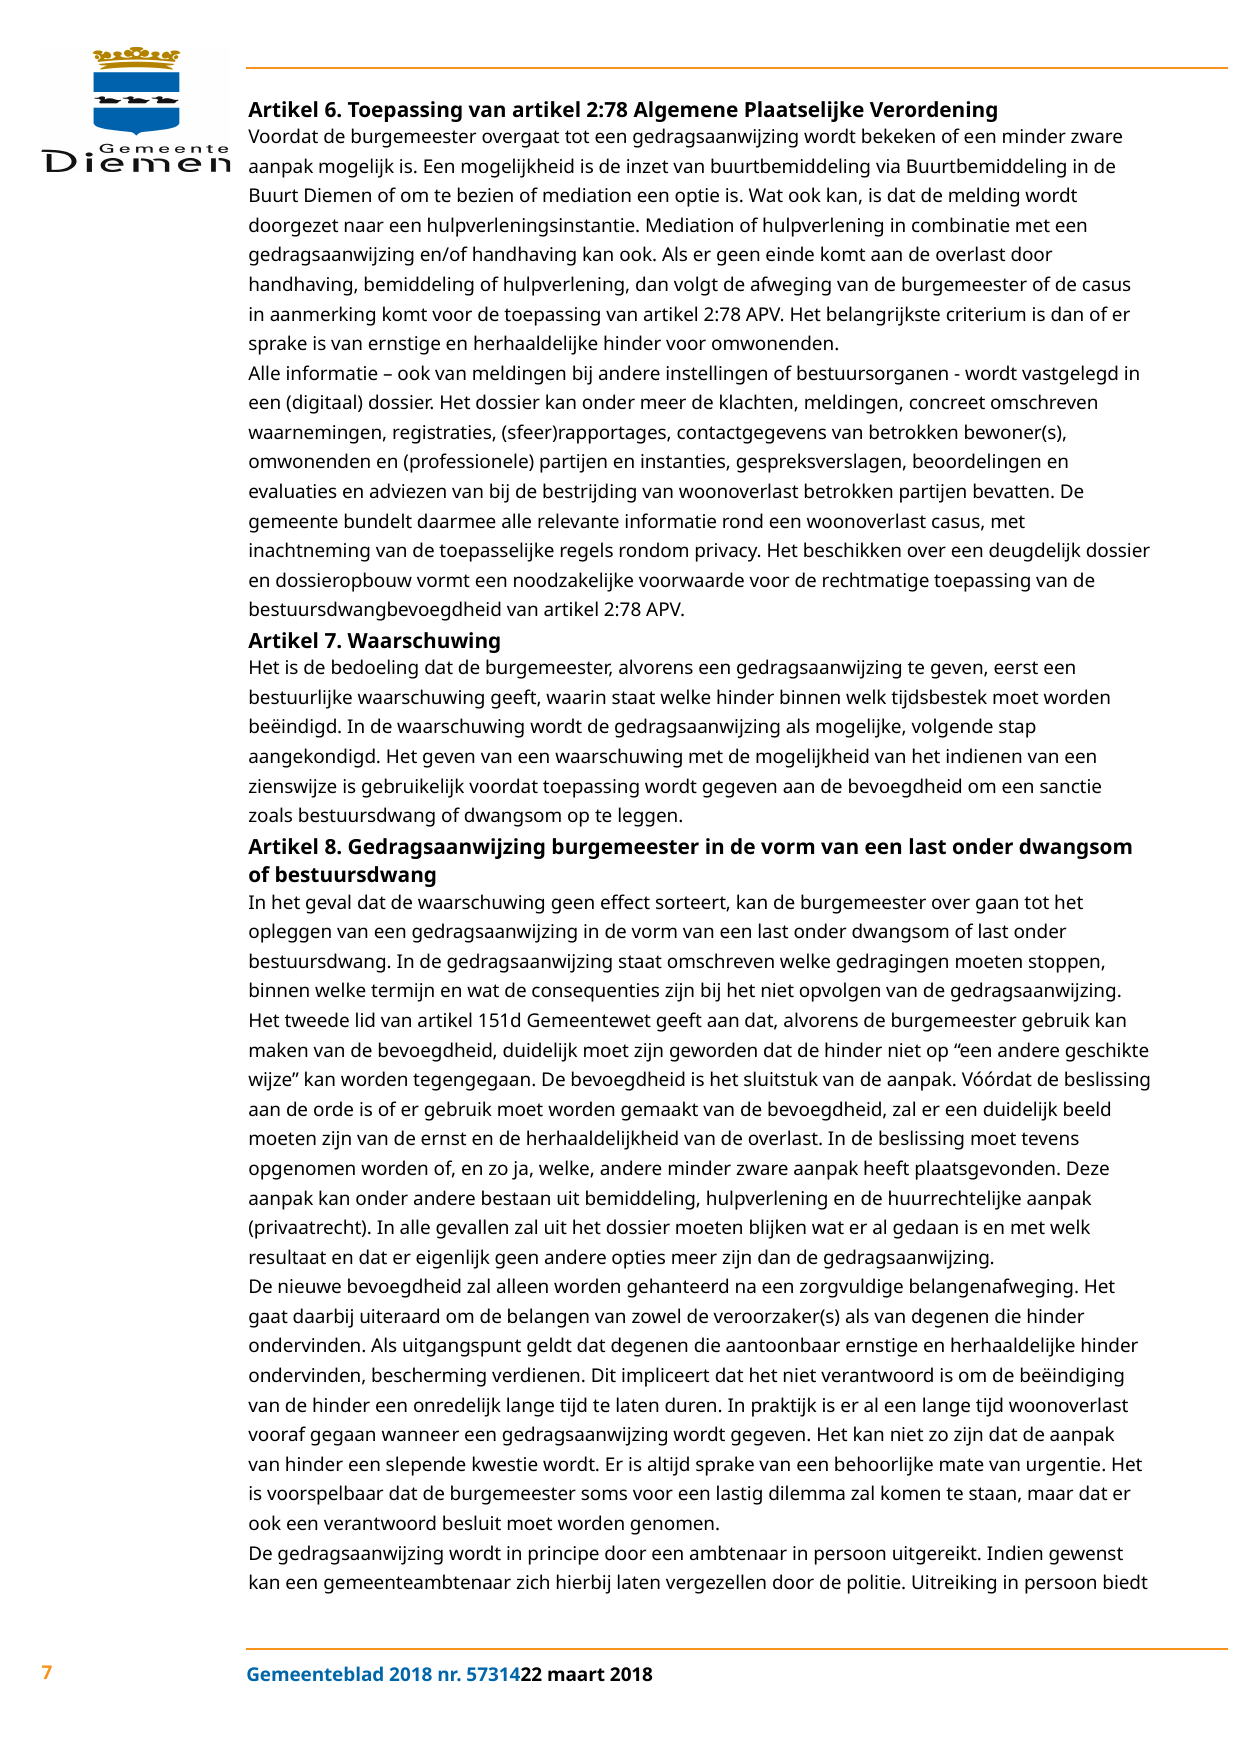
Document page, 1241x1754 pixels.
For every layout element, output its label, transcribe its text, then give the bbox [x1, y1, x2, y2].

text Artikel 7. Waarschuwing [248, 626, 1152, 654]
text Alle informatie – ook van meldingen bij andere instellingen of bestuursorganen - wordt vastgelegd in een (digitaal) dossier. Het dossier kan onder meer de klachten, meldingen, concreet omschreven waarnemingen, registraties, (sfeer)rapportages, contactgegevens van betrokken bewoner(s), omwonenden en (professionele) partijen en instanties, gespreksverslagen, beoordelingen en evaluaties en adviezen van bij de bestrijding van woonoverlast betrokken partijen bevatten. De gemeente bundelt daarmee alle relevante informatie rond een woonoverlast casus, met inachtneming van de toepasselijke regels rondom privacy. Het beschikken over een deugdelijk dossier en dossieropbouw vormt een noodzakelijke voorwaarde voor de rechtmatige toepassing van de bestuursdwangbevoegdheid van artikel 2:78 APV. [248, 360, 1152, 622]
text Artikel 6. Toepassing van artikel 2:78 Algemene Plaatselijke Verordening [248, 95, 1152, 123]
text Artikel 8. Gedragsaanwijzing burgemeester in de vorm van een last onder dwangsom of bestuursdwang [248, 832, 1152, 889]
text Het is de bedoeling dat de burgemeester, alvorens een gedragsaanwijzing te geven, eerst een bestuurlijke waarschuwing geeft, waarin staat welke hinder binnen welk tijdsbestek moet worden beëindigd. In de waarschuwing wordt de gedragsaanwijzing als mogelijke, volgende stap aangekondigd. Het geven van een waarschuwing met de mogelijkheid van het indienen van een zienswijze is gebruikelijk voordat toepassing wordt gegeven aan de bevoegdheid om een sanctie zoals bestuursdwang of dwangsom op te leggen. [248, 654, 1152, 828]
text De nieuwe bevoegdheid zal alleen worden gehanteerd na een zorgvuldige belangenafweging. Het gaat daarbij uiteraard om de belangen van zowel de veroorzaker(s) als van degenen die hinder ondervinden. Als uitgangspunt geldt dat degenen die aantoonbaar ernstige en herhaaldelijke hinder ondervinden, bescherming verdienen. Dit impliceert dat het niet verantwoord is om de beëindiging van de hinder een onredelijk lange tijd te laten duren. In praktijk is er al een lange tijd woonoverlast vooraf gegaan wanneer een gedragsaanwijzing wordt gegeven. Het kan niet zo zijn dat de aanpak van hinder een slepende kwestie wordt. Er is altijd sprake van een behoorlijke mate van urgentie. Het is voorspelbaar dat de burgemeester soms voor een lastig dilemma zal komen te staan, maar dat er ook een verantwoord besluit moet worden genomen. [248, 1273, 1152, 1536]
text De gedragsaanwijzing wordt in principe door een ambtenaar in persoon uitgereikt. Indien gewenst kan een gemeenteambtenaar zich hierbij laten vergezellen door de politie. Uitreiking in persoon biedt [248, 1540, 1152, 1595]
text Voordat de burgemeester overgaat tot een gedragsaanwijzing wordt bekeken of een minder zware aanpak mogelijk is. Een mogelijkheid is de inzet van buurtbemiddeling via Buurtbemiddeling in de Buurt Diemen of om te bezien of mediation een optie is. Wat ook kan, is dat de melding wordt doorgezet naar een hulpverleningsinstantie. Mediation of hulpverlening in combinatie met een gedragsaanwijzing en/of handhaving kan ook. Als er geen einde komt aan de overlast door handhaving, bemiddeling of hulpverlening, dan volgt de afweging van de burgemeester of de casus in aanmerking komt voor de toepassing van artikel 2:78 APV. Het belangrijkste criterium is dan of er sprake is van ernstige en herhaaldelijke hinder voor omwonenden. [248, 123, 1152, 356]
text Het tweede lid van artikel 151d Gemeentewet geeft aan dat, alvorens de burgemeester gebruik kan maken van de bevoegdheid, duidelijk moet zijn geworden dat de hinder niet op “een andere geschikte wijze” kan worden tegengegaan. De bevoegdheid is het sluitstuk van de aanpak. Vóórdat de beslissing aan de orde is of er gebruik moet worden gemaakt van de bevoegdheid, zal er een duidelijk beeld moeten zijn van de ernst en de herhaaldelijkheid van de overlast. In de beslissing moet tevens opgenomen worden of, en zo ja, welke, andere minder zware aanpak heeft plaatsgevonden. Deze aanpak kan onder andere bestaan uit bemiddeling, hulpverlening en de huurrechtelijke aanpak (privaatrecht). In alle gevallen zal uit het dossier moeten blijken wat er al gedaan is en met welk resultaat en dat er eigenlijk geen andere opties meer zijn dan de gedragsaanwijzing. [248, 1007, 1152, 1270]
text In het geval dat de waarschuwing geen effect sorteert, kan de burgemeester over gaan tot het opleggen van een gedragsaanwijzing in de vorm van een last onder dwangsom of last onder bestuursdwang. In de gedragsaanwijzing staat omschreven welke gedragingen moeten stoppen, binnen welke termijn en wat de consequenties zijn bij het niet opvolgen van de gedragsaanwijzing. [248, 889, 1152, 1003]
picture [41, 47, 231, 172]
